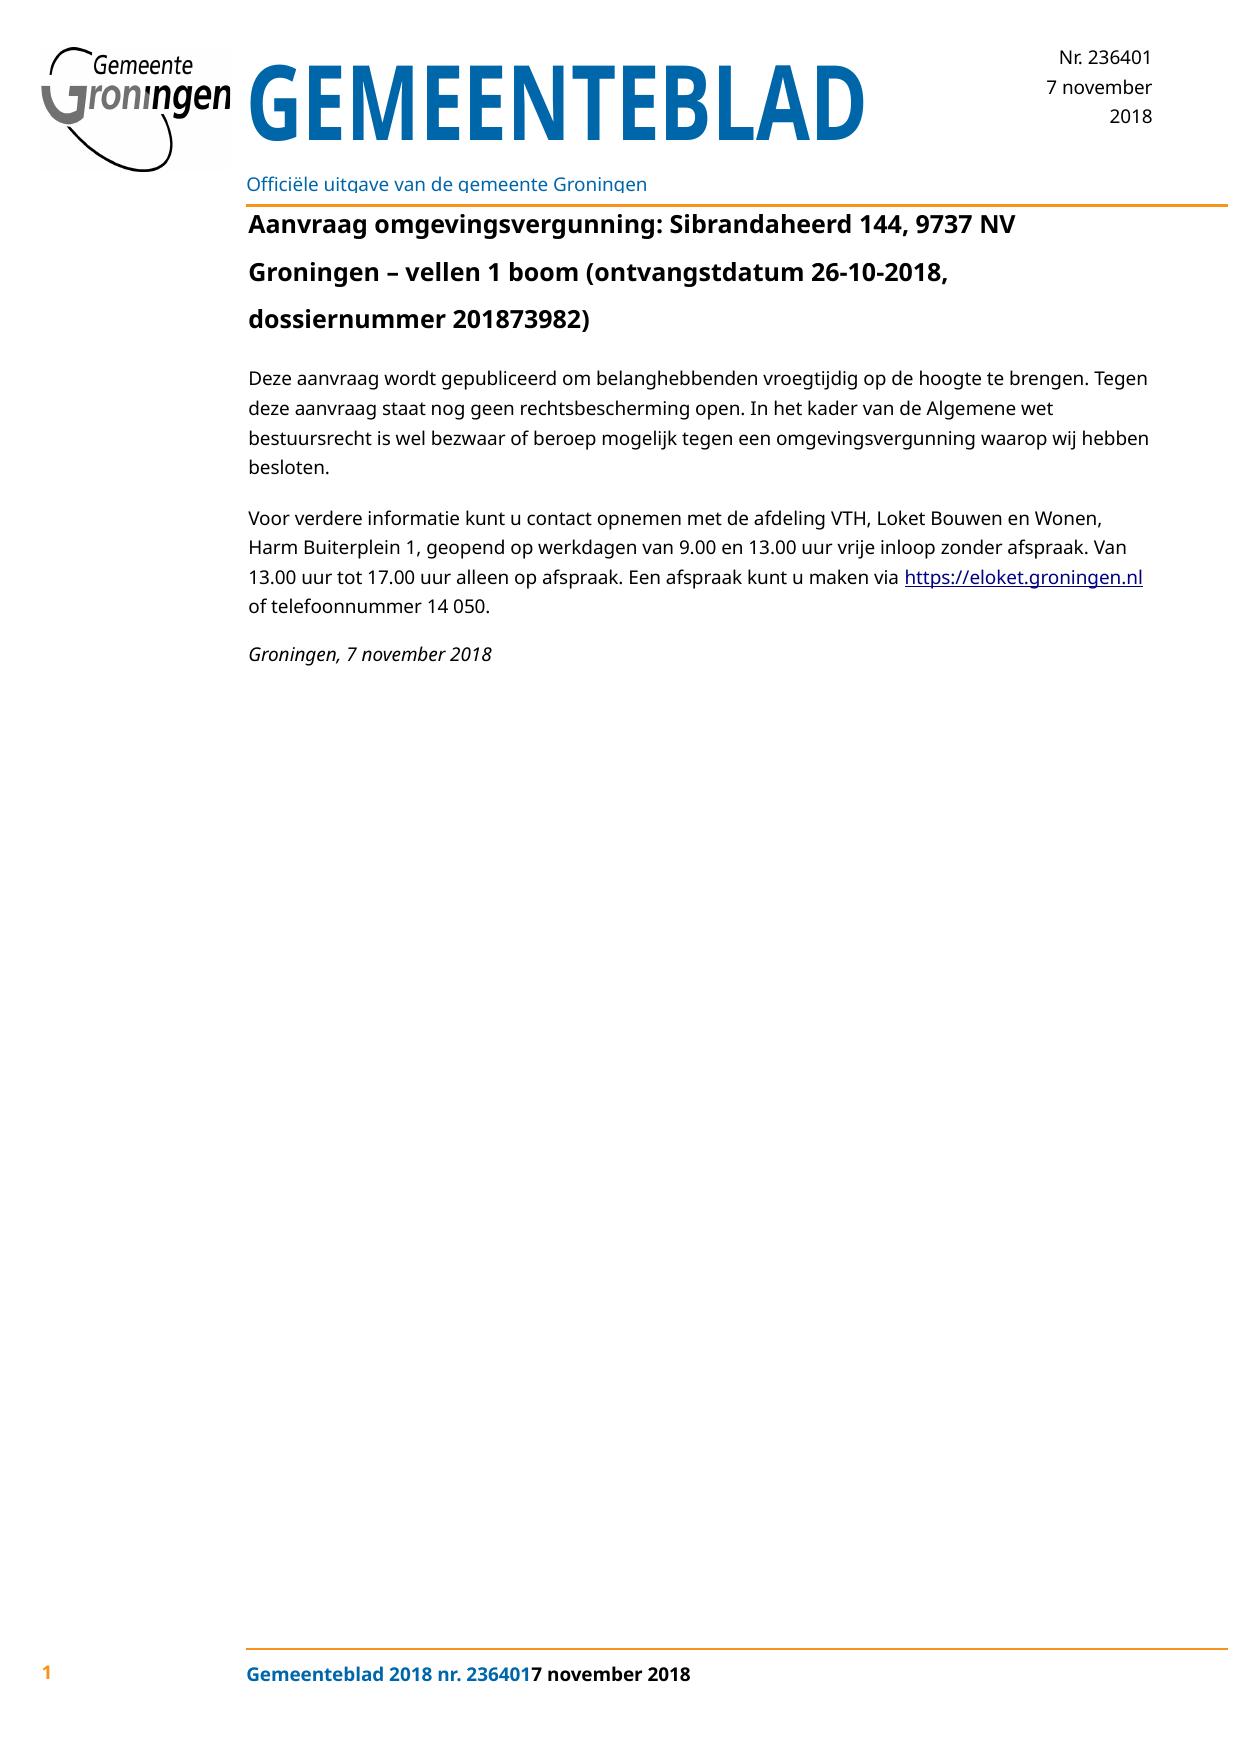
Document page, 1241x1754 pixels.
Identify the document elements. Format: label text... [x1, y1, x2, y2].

text Deze aanvraag wordt gepubliceerd om belanghebbenden vroegtijdig op de hoogte te brengen. Tegen deze aanvraag staat nog geen rechtsbescherming open. In het kader van de Algemene wet bestuursrecht is wel bezwaar of beroep mogelijk tegen een omgevingsvergunning waarop wij hebben besloten. [248, 366, 1152, 480]
text Voor verdere informatie kunt u contact opnemen met de afdeling VTH, Loket Bouwen en Wonen, Harm Buiterplein 1, geopend op werkdagen van 9.00 en 13.00 uur vrije inloop zonder afspraak. Van 13.00 uur tot 17.00 uur alleen op afspraak. Een afspraak kunt u maken via https://eloket.groningen.nl of telefoonnummer 14 050. [248, 505, 1152, 619]
text Aanvraag omgevingsvergunning: Sibrandaheerd 144, 9737 NV Groningen – vellen 1 boom (ontvangstdatum 26-10-2018, dossiernummer 201873982) [248, 207, 1152, 336]
picture [41, 47, 231, 172]
text Groningen, 7 november 2018 [248, 641, 1152, 667]
